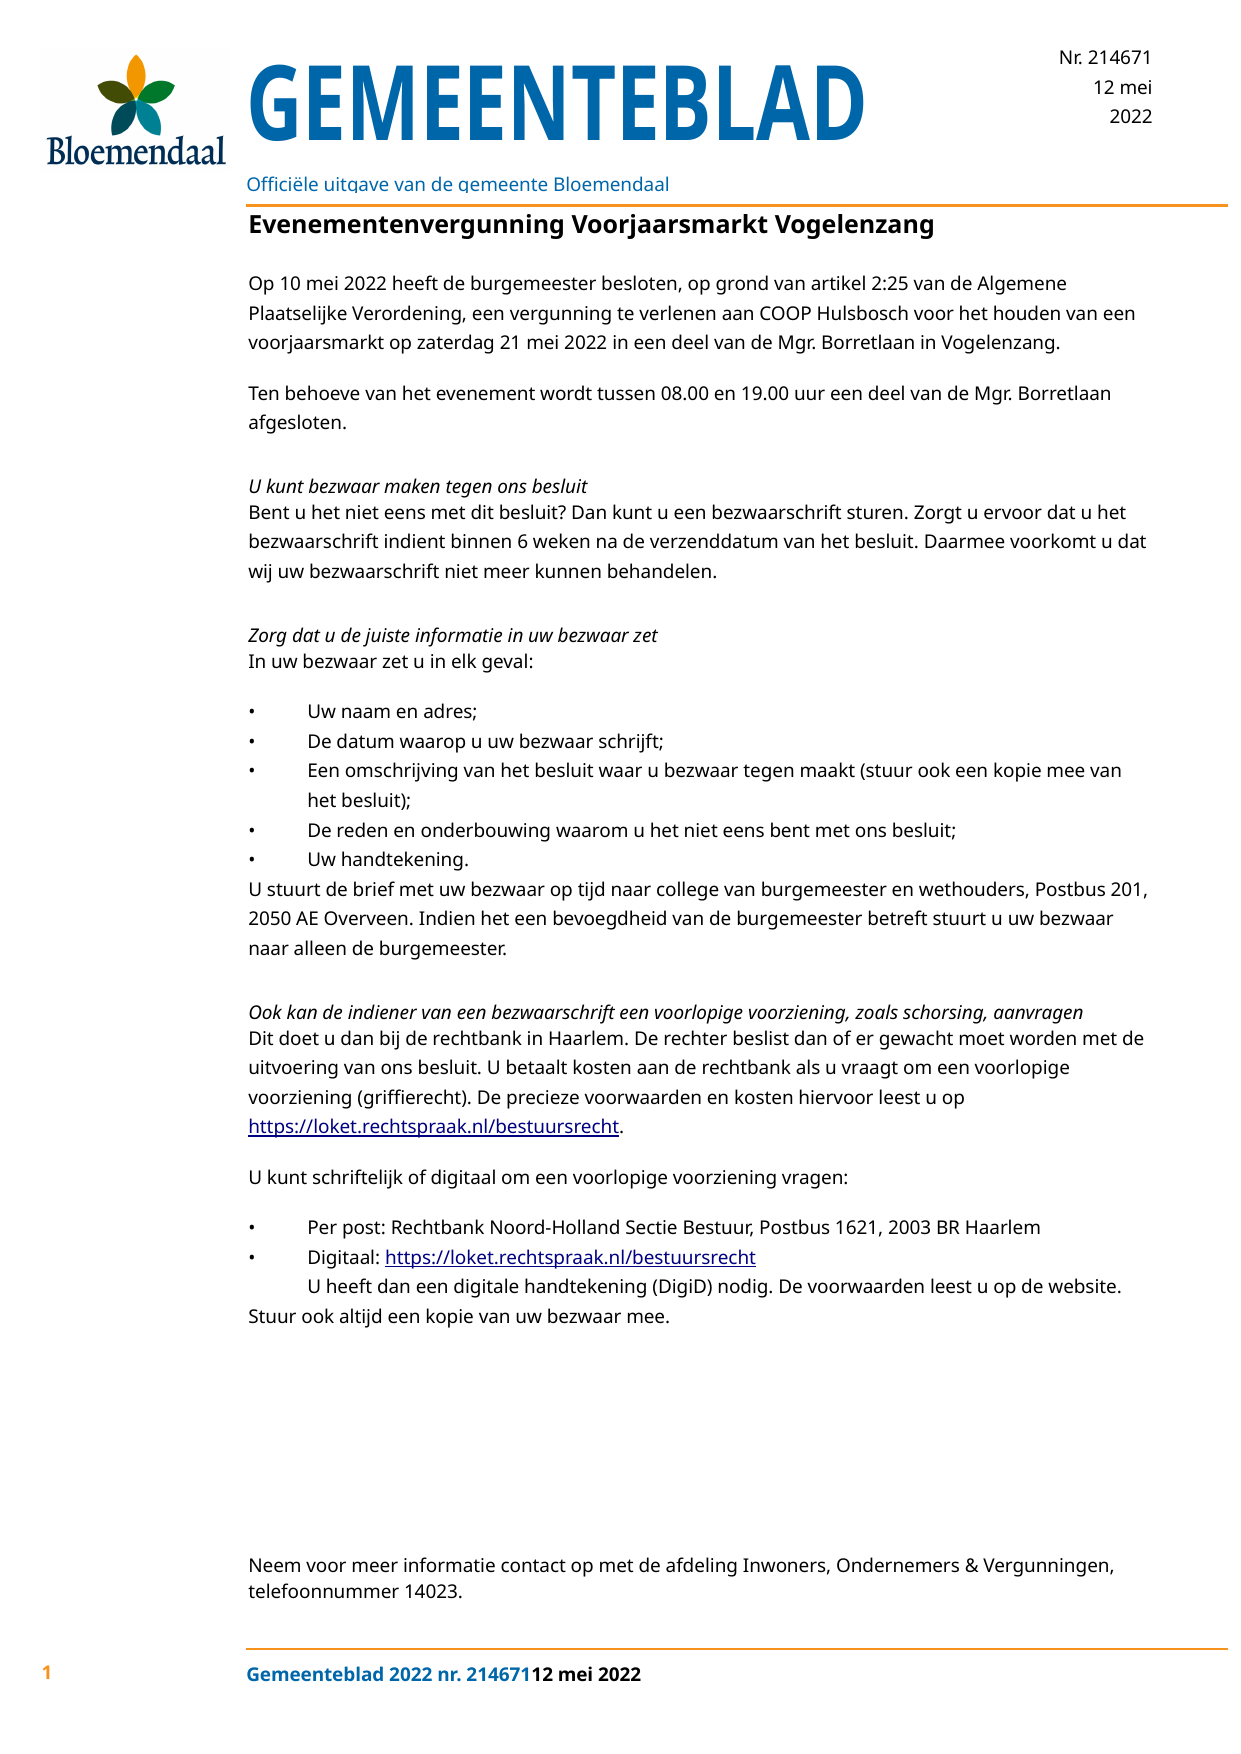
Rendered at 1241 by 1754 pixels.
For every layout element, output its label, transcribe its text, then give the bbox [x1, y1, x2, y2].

text Ook kan de indiener van een bezwaarschrift een voorlopige voorziening, zoals schorsing, aanvragen [248, 999, 1152, 1025]
text Stuur ook altijd een kopie van uw bezwaar mee. [248, 1303, 1152, 1329]
list U heeft dan een digitale handtekening (DigiD) nodig. De voorwaarden leest u op de website. [248, 1273, 1152, 1299]
list Per post: Rechtbank Noord-Holland Sectie Bestuur, Postbus 1621, 2003 BR Haarlem [248, 1214, 1152, 1240]
list De datum waarop u uw bezwaar schrijft; [248, 728, 1152, 754]
text In uw bezwaar zet u in elk geval: [248, 648, 1152, 674]
text Zorg dat u de juiste informatie in uw bezwaar zet [248, 622, 1152, 648]
text Evenementenvergunning Voorjaarsmarkt Vogelenzang [248, 207, 1152, 241]
list De reden en onderbouwing waarom u het niet eens bent met ons besluit; [248, 817, 1152, 842]
text Bent u het niet eens met dit besluit? Dan kunt u een bezwaarschrift sturen. Zorgt u ervoor dat u het bezwaarschrift indient binnen 6 weken na de verzenddatum van het besluit. Daarmee voorkomt u dat wij uw bezwaarschrift niet meer kunnen behandelen. [248, 499, 1152, 584]
text U kunt schriftelijk of digitaal om een voorlopige voorziening vragen: [248, 1164, 1152, 1190]
picture [41, 47, 231, 172]
text Ten behoeve van het evenement wordt tussen 08.00 en 19.00 uur een deel van de Mgr. Borretlaan afgesloten. [248, 380, 1152, 435]
list Uw naam en adres; [248, 698, 1152, 724]
text U stuurt de brief met uw bezwaar op tijd naar college van burgemeester en wethouders, Postbus 201, 2050 AE Overveen. Indien het een bevoegdheid van de burgemeester betreft stuurt u uw bezwaar naar alleen de burgemeester. [248, 876, 1152, 961]
text Op 10 mei 2022 heeft de burgemeester besloten, op grond van artikel 2:25 van de Algemene Plaatselijke Verordening, een vergunning te verlenen aan COOP Hulsbosch voor het houden van een voorjaarsmarkt op zaterdag 21 mei 2022 in een deel van de Mgr. Borretlaan in Vogelenzang. [248, 270, 1152, 355]
list Een omschrijving van het besluit waar u bezwaar tegen maakt (stuur ook een kopie mee van het besluit); [248, 758, 1152, 813]
text Neem voor meer informatie contact op met de afdeling Inwoners, Ondernemers & Vergunningen, telefoonnummer 14023. [248, 1553, 1152, 1604]
text Dit doet u dan bij de rechtbank in Haarlem. De rechter beslist dan of er gewacht moet worden met de uitvoering van ons besluit. U betaalt kosten aan de rechtbank als u vraagt om een voorlopige voorziening (griffierecht). De precieze voorwaarden en kosten hiervoor leest u op https://loket.rechtspraak.nl/bestuursrecht. [248, 1025, 1152, 1139]
list Uw handtekening. [248, 846, 1152, 872]
list Digitaal: https://loket.rechtspraak.nl/bestuursrecht [248, 1244, 1152, 1270]
text U kunt bezwaar maken tegen ons besluit [248, 473, 1152, 499]
